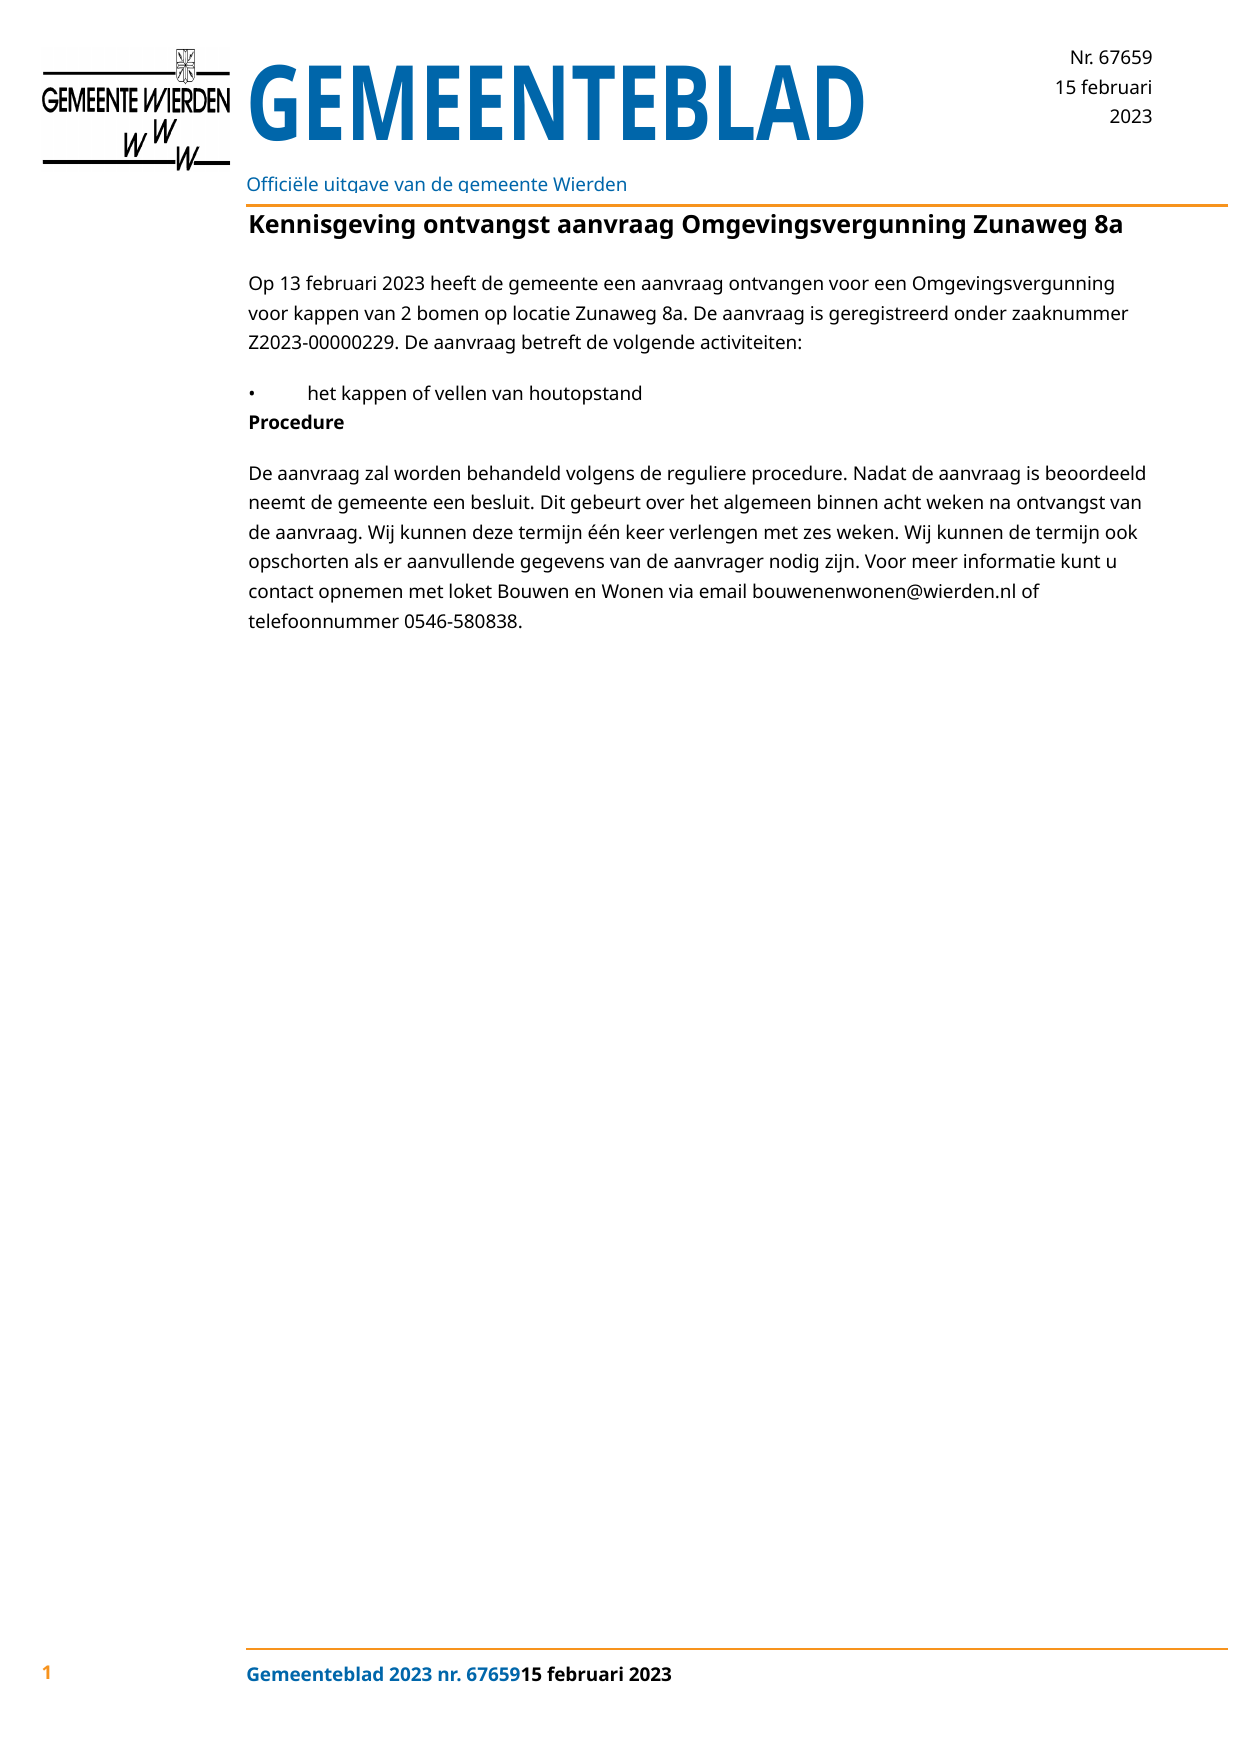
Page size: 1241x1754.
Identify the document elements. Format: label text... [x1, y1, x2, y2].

text Kennisgeving ontvangst aanvraag Omgevingsvergunning Zunaweg 8a [248, 207, 1152, 241]
text Op 13 februari 2023 heeft de gemeente een aanvraag ontvangen voor een Omgevingsvergunning voor kappen van 2 bomen op locatie Zunaweg 8a. De aanvraag is geregistreerd onder zaaknummer Z2023-00000229. De aanvraag betreft de volgende activiteiten: [248, 270, 1152, 355]
text Procedure [248, 409, 1152, 435]
list het kappen of vellen van houtopstand [248, 380, 1152, 406]
text De aanvraag zal worden behandeld volgens de reguliere procedure. Nadat de aanvraag is beoordeeld neemt de gemeente een besluit. Dit gebeurt over het algemeen binnen acht weken na ontvangst van de aanvraag. Wij kunnen deze termijn één keer verlengen met zes weken. Wij kunnen de termijn ook opschorten als er aanvullende gegevens van de aanvrager nodig zijn. Voor meer informatie kunt u contact opnemen met loket Bouwen en Wonen via email bouwenenwonen@wierden.nl of telefoonnummer 0546-580838. [248, 460, 1152, 633]
picture [41, 47, 231, 172]
